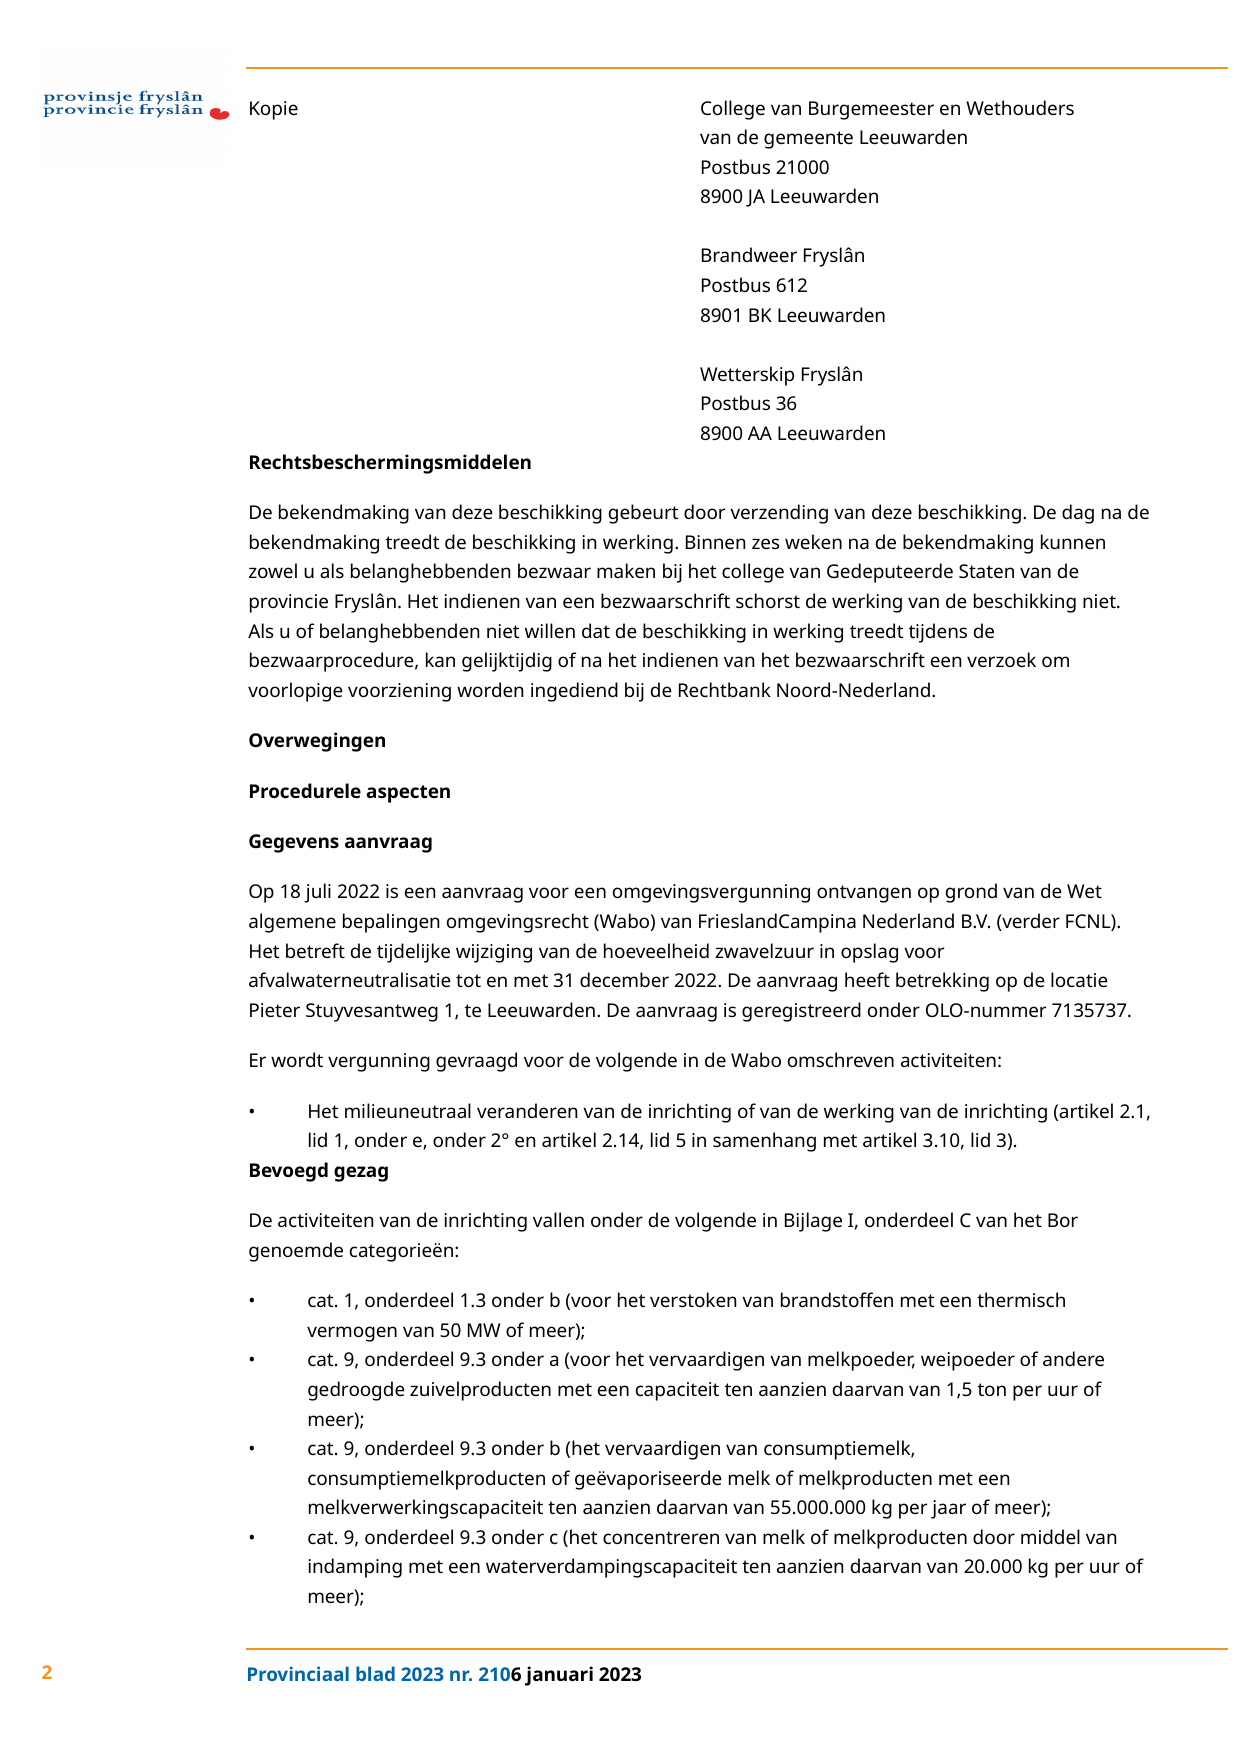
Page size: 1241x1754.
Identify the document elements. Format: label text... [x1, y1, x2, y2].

list Het milieuneutraal veranderen van de inrichting of van de werking van de inrichting (artikel 2.1, lid 1, onder e, onder 2° en artikel 2.14, lid 5 in samenhang met artikel 3.10, lid 3). [248, 1098, 1152, 1153]
list cat. 9, onderdeel 9.3 onder c (het concentreren van melk of melkproducten door middel van indamping met een waterverdampingscapaciteit ten aanzien daarvan van 20.000 kg per uur of meer); [248, 1524, 1152, 1609]
text Er wordt vergunning gevraagd voor de volgende in de Wabo omschreven activiteiten: [248, 1047, 1152, 1073]
list cat. 1, onderdeel 1.3 onder b (voor het verstoken van brandstoffen met een thermisch vermogen van 50 MW of meer); [248, 1287, 1152, 1343]
text De bekendmaking van deze beschikking gebeurt door verzending van deze beschikking. De dag na de bekendmaking treedt de beschikking in werking. Binnen zes weken na de bekendmaking kunnen zowel u als belanghebbenden bezwaar maken bij het college van Gedeputeerde Staten van de provincie Fryslân. Het indienen van een bezwaarschrift schorst de werking van de beschikking niet. Als u of belanghebbenden niet willen dat de beschikking in werking treedt tijdens de bezwaarprocedure, kan gelijktijdig of na het indienen van het bezwaarschrift een verzoek om voorlopige voorziening worden ingediend bij de Rechtbank Noord-Nederland. [248, 499, 1152, 703]
list cat. 9, onderdeel 9.3 onder b (het vervaardigen van consumptiemelk, consumptiemelkproducten of geëvaporiseerde melk of melkproducten met een melkverwerkingscapaciteit ten aanzien daarvan van 55.000.000 kg per jaar of meer); [248, 1435, 1152, 1520]
text Rechtsbeschermingsmiddelen [248, 449, 1152, 475]
table_cell College van Burgemeester en Wethouders van de gemeente Leeuwarden Postbus 21000 8900 JA Leeuwarden Brandweer Fryslân Postbus 612 8901 BK Leeuwarden Wetterskip Fryslân Postbus 36 8900 AA Leeuwarden [700, 95, 1152, 446]
text Op 18 juli 2022 is een aanvraag voor een omgevingsvergunning ontvangen op grond van de Wet algemene bepalingen omgevingsrecht (Wabo) van FrieslandCampina Nederland B.V. (verder FCNL). Het betreft de tijdelijke wijziging van de hoeveelheid zwavelzuur in opslag voor afvalwaterneutralisatie tot en met 31 december 2022. De aanvraag heeft betrekking op de locatie Pieter Stuyvesantweg 1, te Leeuwarden. De aanvraag is geregistreerd onder OLO-nummer 7135737. [248, 879, 1152, 1023]
text De activiteiten van de inrichting vallen onder de volgende in Bijlage I, onderdeel C van het Bor genoemde categorieën: [248, 1207, 1152, 1263]
text Overwegingen [248, 727, 1152, 753]
list cat. 9, onderdeel 9.3 onder a (voor het vervaardigen van melkpoeder, weipoeder of andere gedroogde zuivelproducten met een capaciteit ten aanzien daarvan van 1,5 ton per uur of meer); [248, 1347, 1152, 1432]
text Gegevens aanvraag [248, 828, 1152, 854]
picture [41, 47, 231, 172]
text Bevoegd gezag [248, 1157, 1152, 1183]
table_cell Kopie [248, 95, 700, 446]
text Procedurele aspecten [248, 778, 1152, 804]
